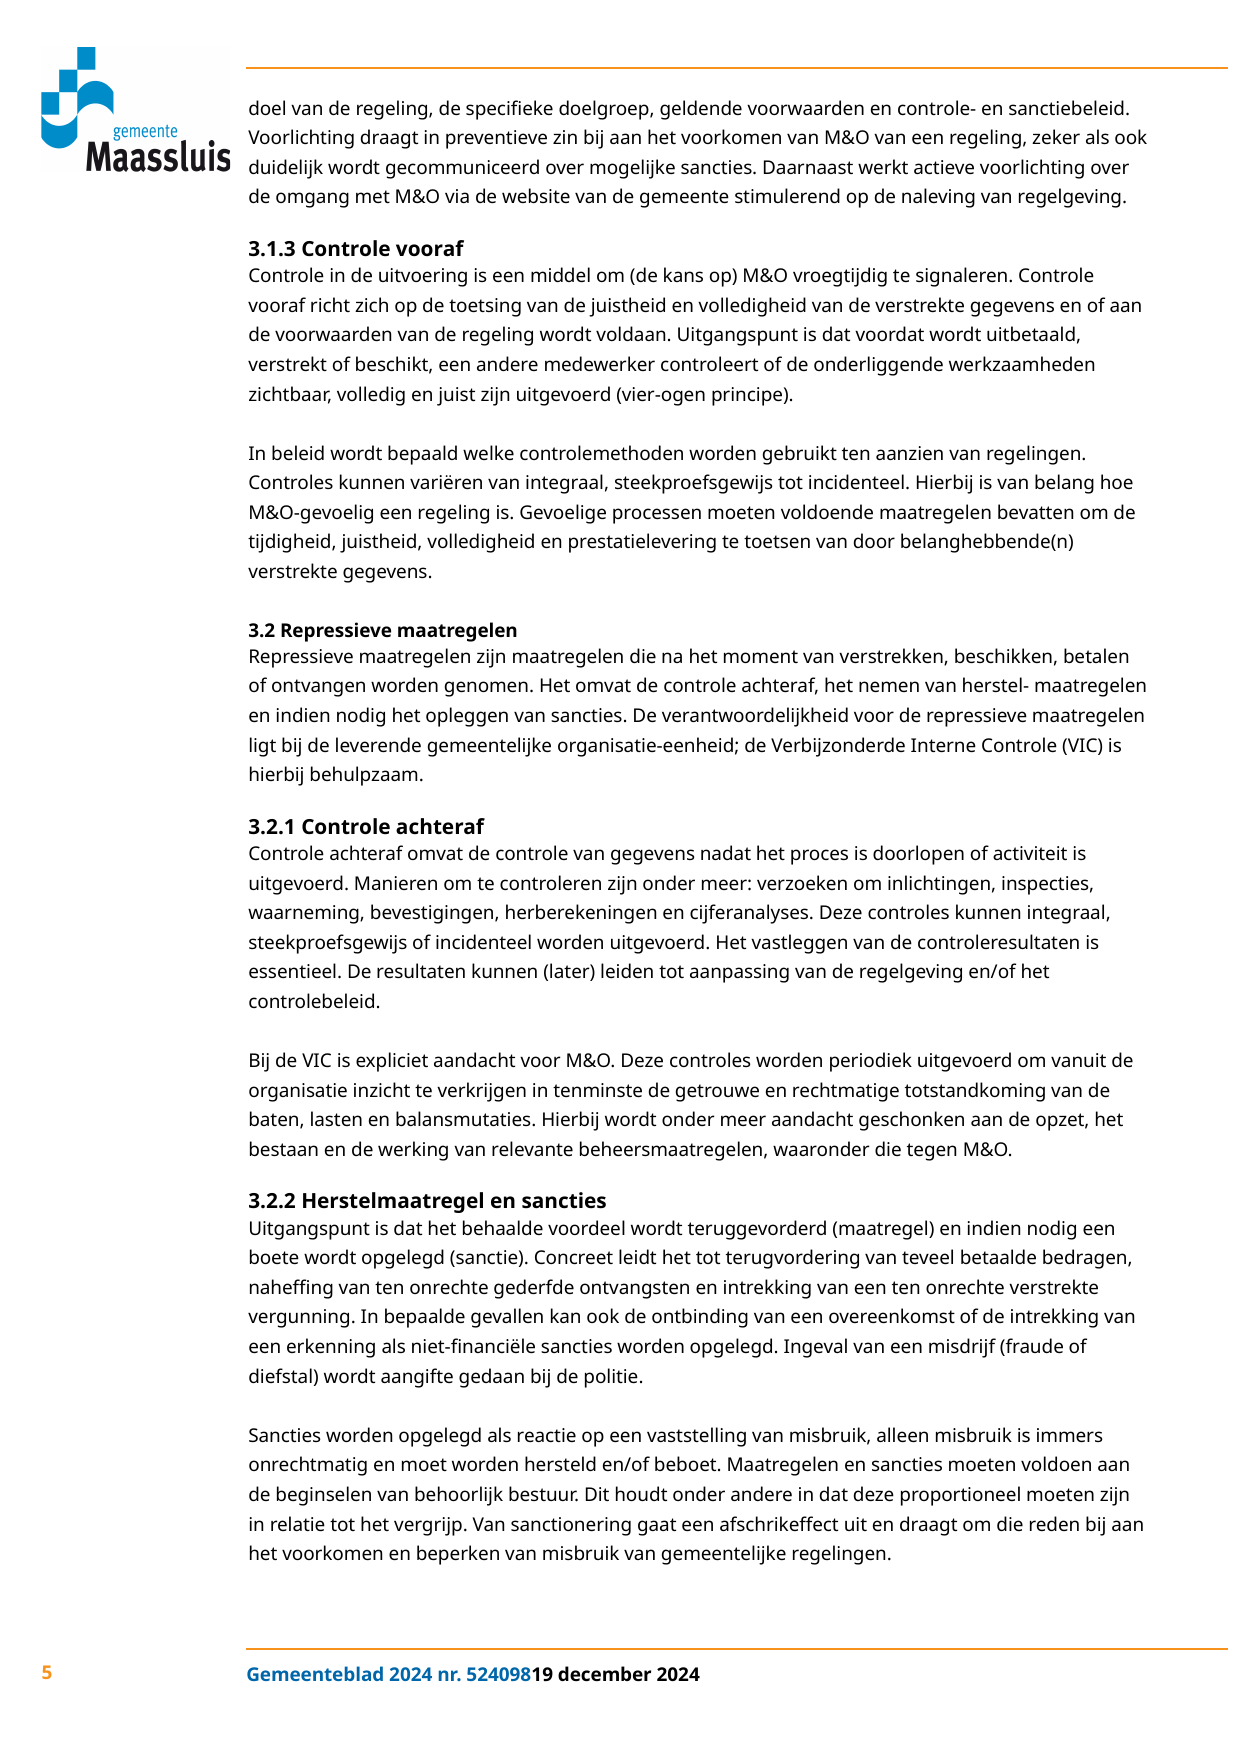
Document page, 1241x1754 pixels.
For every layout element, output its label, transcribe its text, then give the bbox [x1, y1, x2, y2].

text Bij de VIC is expliciet aandacht voor M&O. Deze controles worden periodiek uitgevoerd om vanuit de organisatie inzicht te verkrijgen in tenminste de getrouwe en rechtmatige totstandkoming van de baten, lasten en balansmutaties. Hierbij wordt onder meer aandacht geschonken aan de opzet, het bestaan en de werking van relevante beheersmaatregelen, waaronder die tegen M&O. [248, 1047, 1152, 1162]
text Uitgangspunt is dat het behaalde voordeel wordt teruggevorderd (maatregel) en indien nodig een boete wordt opgelegd (sanctie). Concreet leidt het tot terugvordering van teveel betaalde bedragen, naheffing van ten onrechte gederfde ontvangsten en intrekking van een ten onrechte verstrekte vergunning. In bepaalde gevallen kan ook de ontbinding van een overeenkomst of de intrekking van een erkenning als niet-financiële sancties worden opgelegd. Ingeval van een misdrijf (fraude of diefstal) wordt aangifte gedaan bij de politie. [248, 1215, 1152, 1389]
text Repressieve maatregelen zijn maatregelen die na het moment van verstrekken, beschikken, betalen of ontvangen worden genomen. Het omvat de controle achteraf, het nemen van herstel- maatregelen en indien nodig het opleggen van sancties. De verantwoordelijkheid voor de repressieve maatregelen ligt bij de leverende gemeentelijke organisatie-eenheid; de Verbijzonderde Interne Controle (VIC) is hierbij behulpzaam. [248, 643, 1152, 787]
text 3.2.1 Controle achteraf [248, 812, 1152, 840]
text doel van de regeling, de specifieke doelgroep, geldende voorwaarden en controle- en sanctiebeleid. Voorlichting draagt in preventieve zin bij aan het voorkomen van M&O van een regeling, zeker als ook duidelijk wordt gecommuniceerd over mogelijke sancties. Daarnaast werkt actieve voorlichting over de omgang met M&O via de website van de gemeente stimulerend op de naleving van regelgeving. [248, 95, 1152, 209]
picture [41, 47, 231, 172]
text Controle achteraf omvat de controle van gegevens nadat het proces is doorlopen of activiteit is uitgevoerd. Manieren om te controleren zijn onder meer: verzoeken om inlichtingen, inspecties, waarneming, bevestigingen, herberekeningen en cijferanalyses. Deze controles kunnen integraal, steekproefsgewijs of incidenteel worden uitgevoerd. Het vastleggen van de controleresultaten is essentieel. De resultaten kunnen (later) leiden tot aanpassing van de regelgeving en/of het controlebeleid. [248, 840, 1152, 1014]
text Sancties worden opgelegd als reactie op een vaststelling van misbruik, alleen misbruik is immers onrechtmatig en moet worden hersteld en/of beboet. Maatregelen en sancties moeten voldoen aan de beginselen van behoorlijk bestuur. Dit houdt onder andere in dat deze proportioneel moeten zijn in relatie tot het vergrijp. Van sanctionering gaat een afschrikeffect uit en draagt om die reden bij aan het voorkomen en beperken van misbruik van gemeentelijke regelingen. [248, 1422, 1152, 1566]
text In beleid wordt bepaald welke controlemethoden worden gebruikt ten aanzien van regelingen. Controles kunnen variëren van integraal, steekproefsgewijs tot incidenteel. Hierbij is van belang hoe M&O-gevoelig een regeling is. Gevoelige processen moeten voldoende maatregelen bevatten om de tijdigheid, juistheid, volledigheid en prestatielevering te toetsen van door belanghebbende(n) verstrekte gegevens. [248, 440, 1152, 584]
text 3.2.2 Herstelmaatregel en sancties [248, 1187, 1152, 1215]
text 3.2 Repressieve maatregelen [248, 617, 1152, 643]
text Controle in de uitvoering is een middel om (de kans op) M&O vroegtijdig te signaleren. Controle vooraf richt zich op de toetsing van de juistheid en volledigheid van de verstrekte gegevens en of aan de voorwaarden van de regeling wordt voldaan. Uitgangspunt is dat voordat wordt uitbetaald, verstrekt of beschikt, een andere medewerker controleert of de onderliggende werkzaamheden zichtbaar, volledig en juist zijn uitgevoerd (vier-ogen principe). [248, 262, 1152, 406]
picture [41, 47, 77, 92]
text 3.1.3 Controle vooraf [248, 234, 1152, 262]
